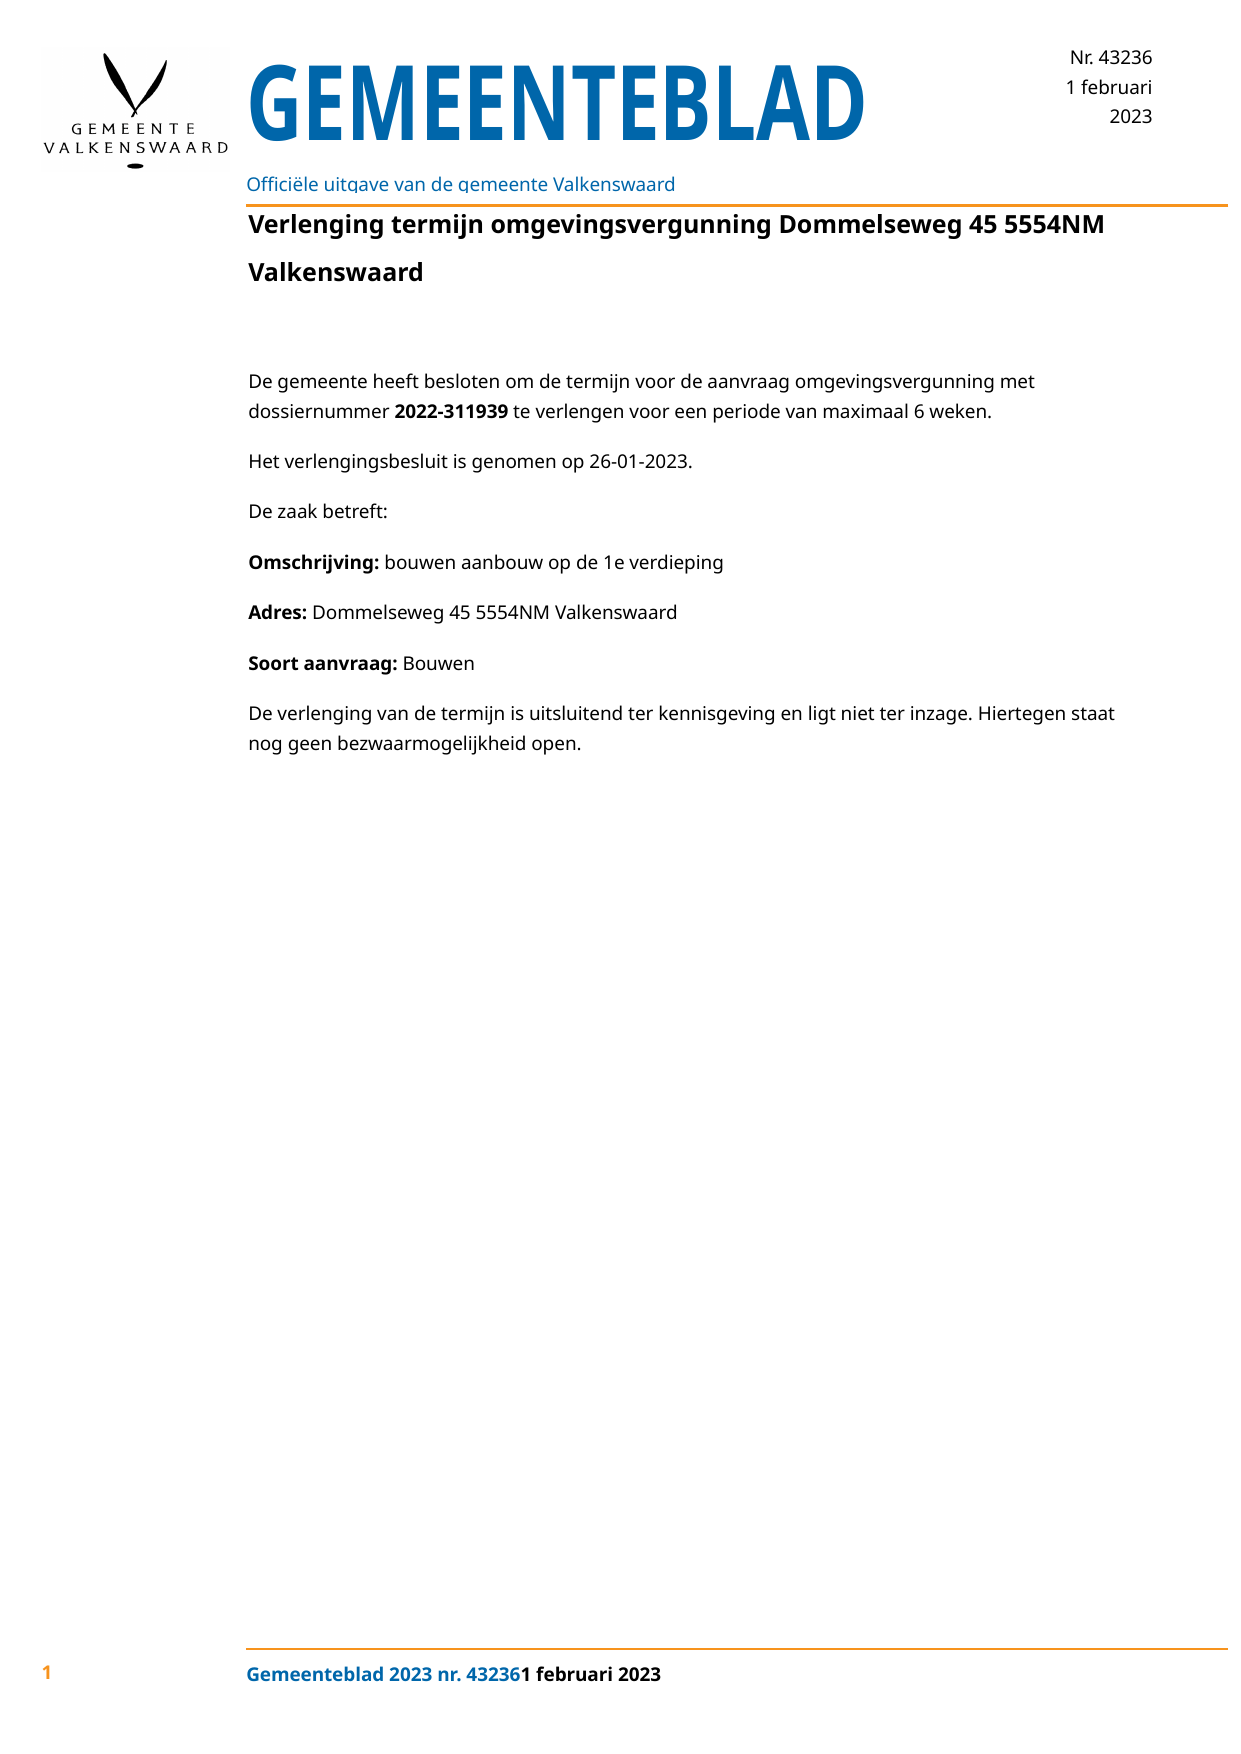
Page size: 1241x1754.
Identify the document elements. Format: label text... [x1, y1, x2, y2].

text Soort aanvraag: Bouwen [248, 650, 1152, 676]
text Adres: Dommelseweg 45 5554NM Valkenswaard [248, 599, 1152, 625]
text Het verlengingsbesluit is genomen op 26-01-2023. [248, 448, 1152, 474]
text De zaak betreft: [248, 499, 1152, 524]
text De gemeente heeft besloten om de termijn voor de aanvraag omgevingsvergunning met dossiernummer 2022-311939 te verlengen voor een periode van maximaal 6 weken. [248, 368, 1152, 424]
text Verlenging termijn omgevingsvergunning Dommelseweg 45 5554NM Valkenswaard [248, 207, 1152, 288]
picture [41, 47, 231, 172]
text Omschrijving: bouwen aanbouw op de 1e verdieping [248, 549, 1152, 575]
text De verlenging van de termijn is uitsluitend ter kennisgeving en ligt niet ter inzage. Hiertegen staat nog geen bezwaarmogelijkheid open. [248, 700, 1152, 756]
